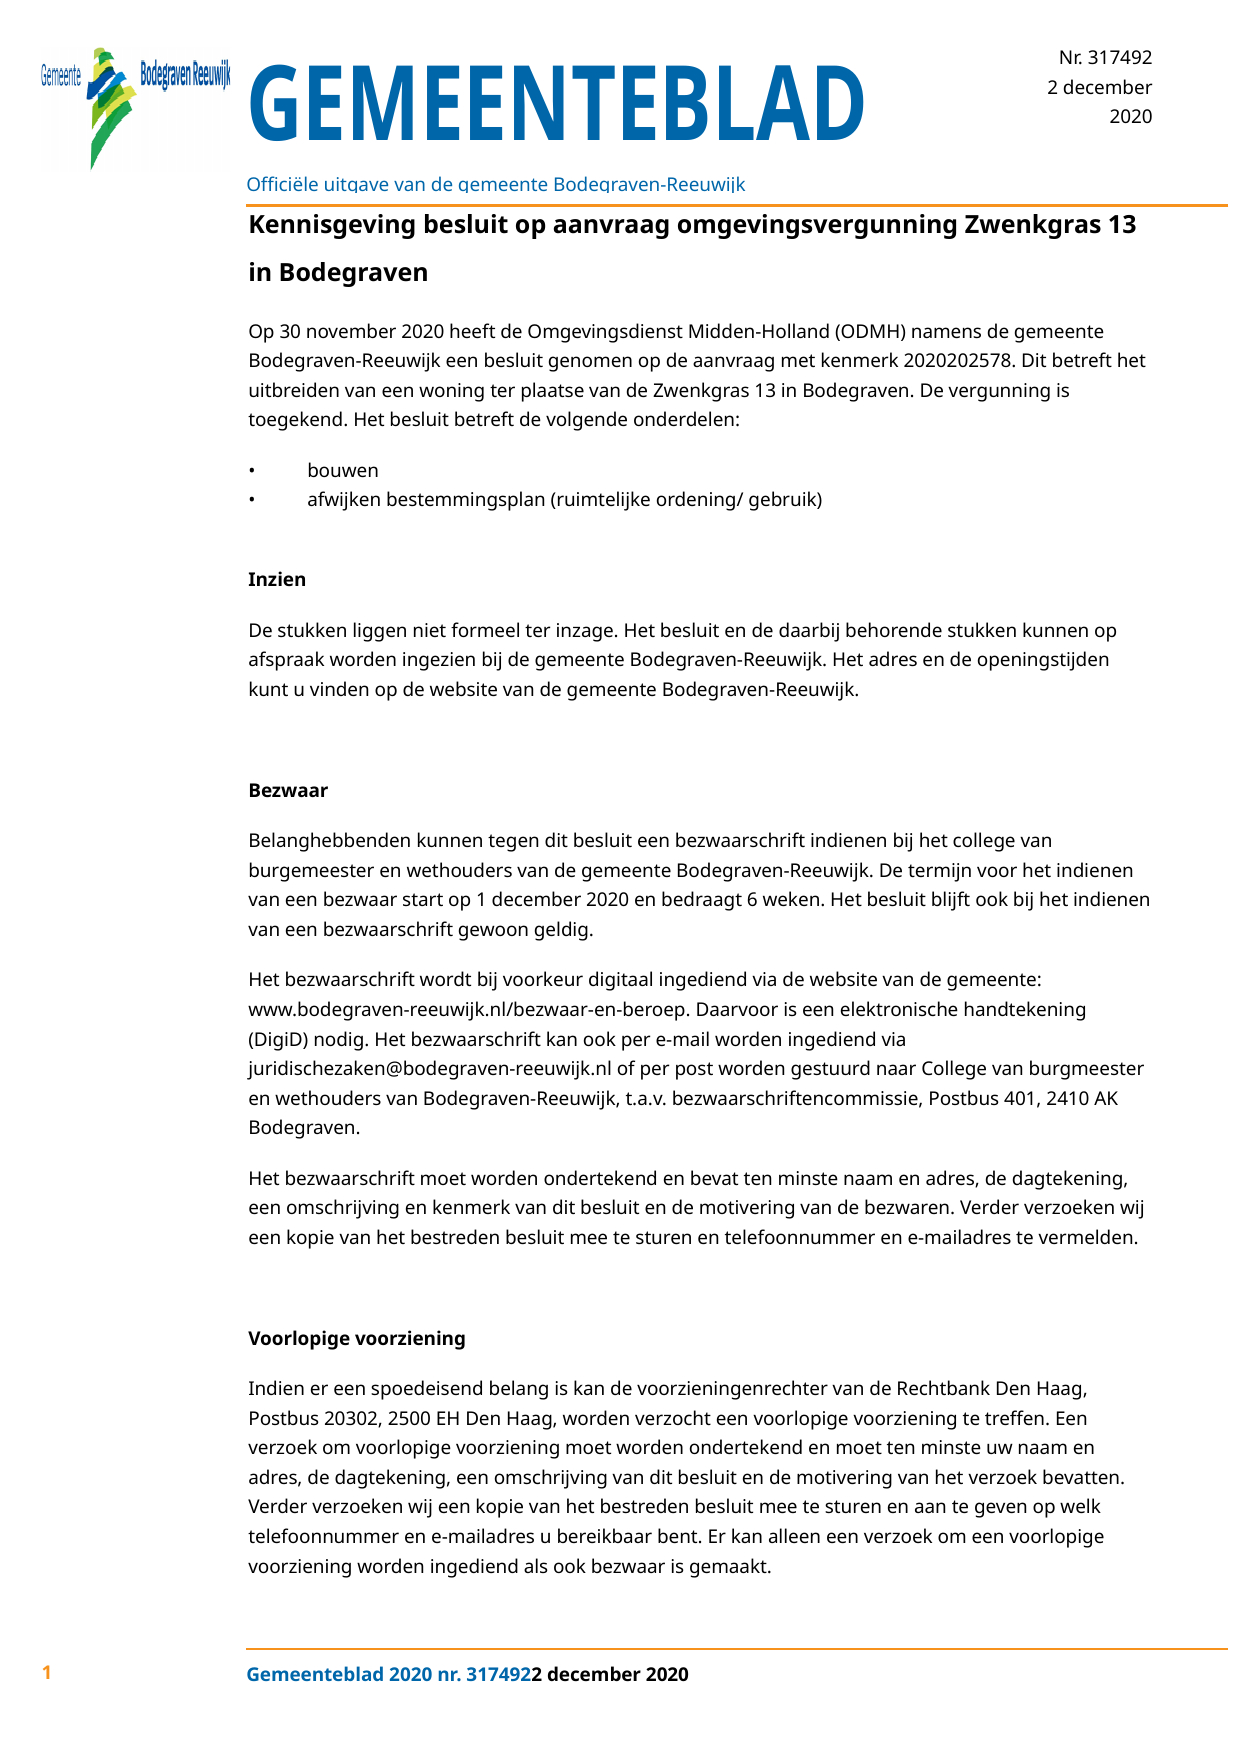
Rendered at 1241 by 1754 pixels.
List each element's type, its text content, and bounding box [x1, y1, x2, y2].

text Kennisgeving besluit op aanvraag omgevingsvergunning Zwenkgras 13 in Bodegraven [248, 207, 1152, 288]
text Inzien [248, 567, 1152, 592]
text Voorlopige voorziening [248, 1325, 1152, 1351]
text Bezwaar [248, 777, 1152, 803]
text Het bezwaarschrift moet worden ondertekend en bevat ten minste naam en adres, de dagtekening, een omschrijving en kenmerk van dit besluit en de motivering van de bezwaren. Verder verzoeken wij een kopie van het bestreden besluit mee te sturen en telefoonnummer en e-mailadres te vermelden. [248, 1165, 1152, 1250]
text Op 30 november 2020 heeft de Omgevingsdienst Midden-Holland (ODMH) namens de gemeente Bodegraven-Reeuwijk een besluit genomen op de aanvraag met kenmerk 2020202578. Dit betreft het uitbreiden van een woning ter plaatse van de Zwenkgras 13 in Bodegraven. De vergunning is toegekend. Het besluit betreft de volgende onderdelen: [248, 318, 1152, 432]
list afwijken bestemmingsplan (ruimtelijke ordening/ gebruik) [248, 487, 1152, 512]
text Het bezwaarschrift wordt bij voorkeur digitaal ingediend via de website van de gemeente: www.bodegraven-reeuwijk.nl/bezwaar-en-beroep. Daarvoor is een elektronische handtekening (DigiD) nodig. Het bezwaarschrift kan ook per e-mail worden ingediend via juridischezaken@bodegraven-reeuwijk.nl of per post worden gestuurd naar College van burgmeester en wethouders van Bodegraven-Reeuwijk, t.a.v. bezwaarschriftencommissie, Postbus 401, 2410 AK Bodegraven. [248, 967, 1152, 1140]
list bouwen [248, 457, 1152, 483]
picture [41, 47, 231, 172]
text De stukken liggen niet formeel ter inzage. Het besluit en de daarbij behorende stukken kunnen op afspraak worden ingezien bij de gemeente Bodegraven-Reeuwijk. Het adres en de openingstijden kunt u vinden op de website van de gemeente Bodegraven-Reeuwijk. [248, 617, 1152, 702]
text Belanghebbenden kunnen tegen dit besluit een bezwaarschrift indienen bij het college van burgemeester en wethouders van de gemeente Bodegraven-Reeuwijk. De termijn voor het indienen van een bezwaar start op 1 december 2020 en bedraagt 6 weken. Het besluit blijft ook bij het indienen van een bezwaarschrift gewoon geldig. [248, 827, 1152, 942]
text Indien er een spoedeisend belang is kan de voorzieningenrechter van de Rechtbank Den Haag, Postbus 20302, 2500 EH Den Haag, worden verzocht een voorlopige voorziening te treffen. Een verzoek om voorlopige voorziening moet worden ondertekend en moet ten minste uw naam en adres, de dagtekening, een omschrijving van dit besluit en de motivering van het verzoek bevatten. Verder verzoeken wij een kopie van het bestreden besluit mee te sturen en aan te geven op welk telefoonnummer en e-mailadres u bereikbaar bent. Er kan alleen een verzoek om een voorlopige voorziening worden ingediend als ook bezwaar is gemaakt. [248, 1375, 1152, 1579]
